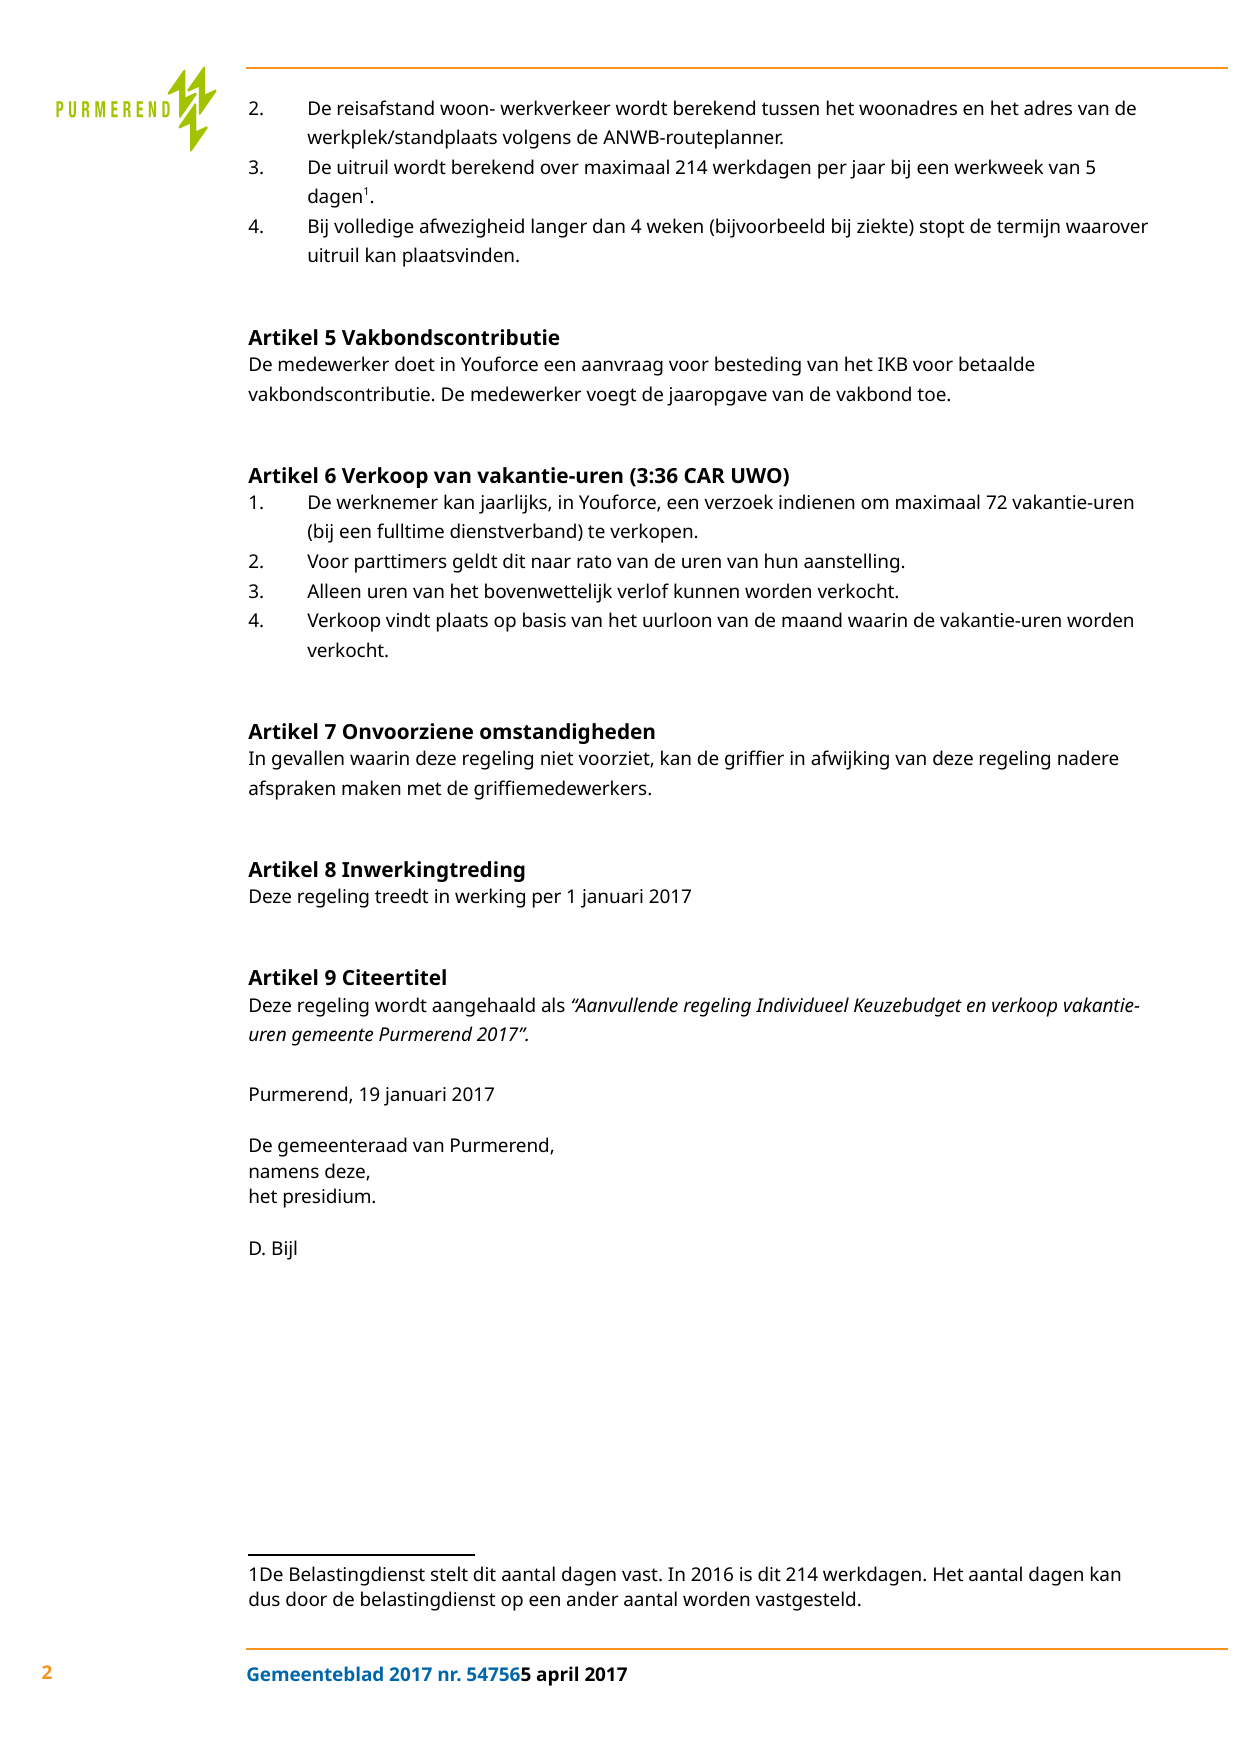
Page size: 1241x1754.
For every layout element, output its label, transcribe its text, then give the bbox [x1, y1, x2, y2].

list De uitruil wordt berekend over maximaal 214 werkdagen per jaar bij een werkweek van 5 dagen. [248, 154, 1152, 209]
text Artikel 8 Inwerkingtreding [248, 855, 1152, 883]
list Alleen uren van het bovenwettelijk verlof kunnen worden verkocht. [248, 578, 1152, 604]
text Artikel 7 Onvoorziene omstandigheden [248, 717, 1152, 746]
list Bij volledige afwezigheid langer dan 4 weken (bijvoorbeeld bij ziekte) stopt de termijn waarover uitruil kan plaatsvinden. [248, 213, 1152, 268]
text Artikel 5 Vakbondscontributie [248, 323, 1152, 351]
text Artikel 9 Citeertitel [248, 963, 1152, 992]
list De werknemer kan jaarlijks, in Youforce, een verzoek indienen om maximaal 72 vakantie-uren (bij een fulltime dienstverband) te verkopen. [248, 489, 1152, 544]
text D. Bijl [248, 1235, 1152, 1261]
text namens deze, [248, 1158, 1152, 1184]
text Artikel 6 Verkoop van vakantie-uren (3:36 CAR UWO) [248, 461, 1152, 489]
text Deze regeling wordt aangehaald als “Aanvullende regeling Individueel Keuzebudget en verkoop vakantie-uren gemeente Purmerend 2017”. [248, 992, 1152, 1047]
picture [41, 47, 231, 172]
list Verkoop vindt plaats op basis van het uurloon van de maand waarin de vakantie-uren worden verkocht. [248, 607, 1152, 663]
text Deze regeling treedt in werking per 1 januari 2017 [248, 883, 1152, 909]
list De Belastingdienst stelt dit aantal dagen vast. In 2016 is dit 214 werkdagen. Het aantal dagen kan dus door de belastingdienst op een ander aantal worden vastgesteld. [248, 1561, 1152, 1612]
list Voor parttimers geldt dit naar rato van de uren van hun aanstelling. [248, 548, 1152, 574]
text De gemeenteraad van Purmerend, [248, 1132, 1152, 1158]
text het presidium. [248, 1184, 1152, 1209]
text In gevallen waarin deze regeling niet voorziet, kan de griffier in afwijking van deze regeling nadere afspraken maken met de griffiemedewerkers. [248, 746, 1152, 801]
list De reisafstand woon- werkverkeer wordt berekend tussen het woonadres en het adres van de werkplek/standplaats volgens de ANWB-routeplanner. [248, 95, 1152, 150]
text Purmerend, 19 januari 2017 [248, 1081, 1152, 1106]
text De medewerker doet in Youforce een aanvraag voor besteding van het IKB voor betaalde vakbondscontributie. De medewerker voegt de jaaropgave van de vakbond toe. [248, 351, 1152, 406]
